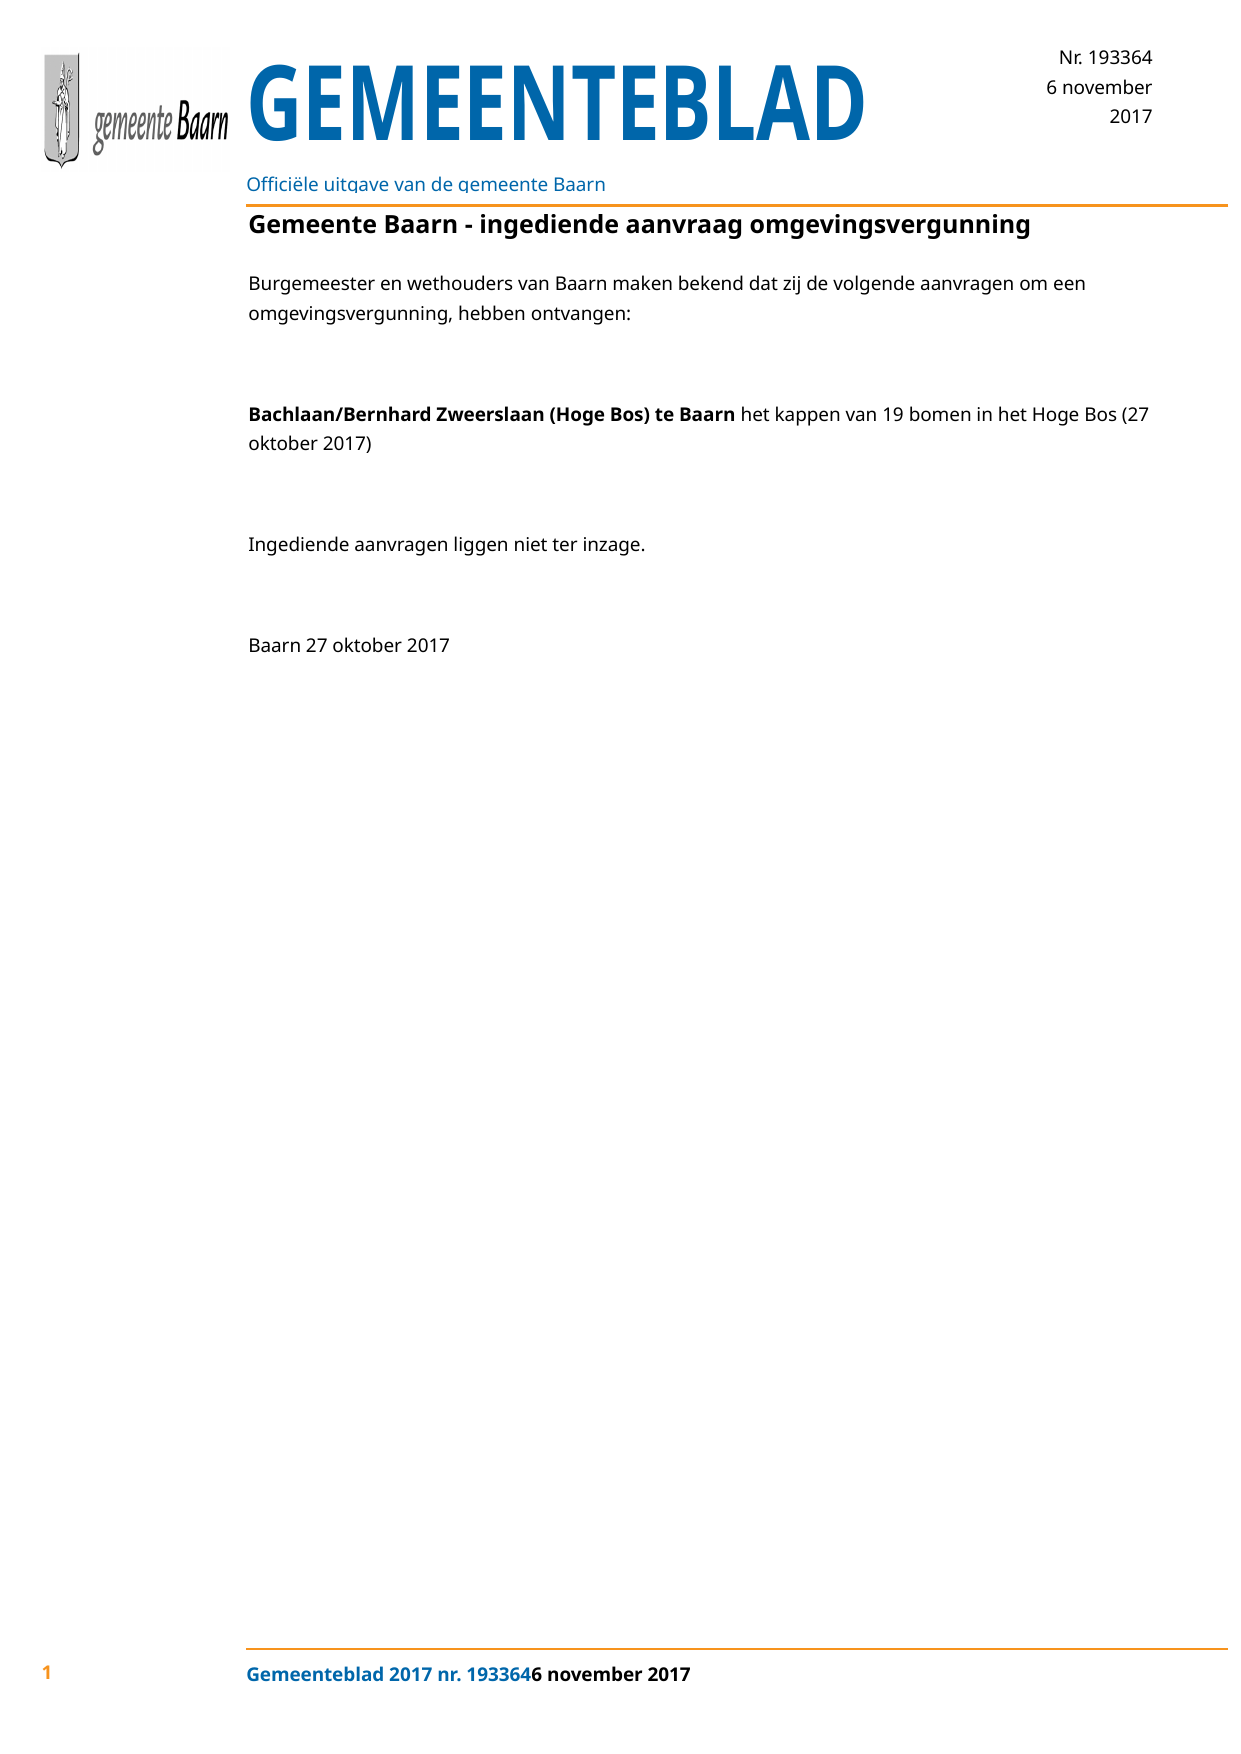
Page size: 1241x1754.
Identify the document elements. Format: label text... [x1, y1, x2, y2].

text Bachlaan/Bernhard Zweerslaan (Hoge Bos) te Baarn het kappen van 19 bomen in het Hoge Bos (27 oktober 2017) [248, 401, 1152, 456]
text Burgemeester en wethouders van Baarn maken bekend dat zij de volgende aanvragen om een omgevingsvergunning, hebben ontvangen: [248, 270, 1152, 326]
text Ingediende aanvragen liggen niet ter inzage. [248, 531, 1152, 557]
picture [41, 47, 231, 172]
text Baarn 27 oktober 2017 [248, 632, 1152, 658]
text Gemeente Baarn - ingediende aanvraag omgevingsvergunning [248, 207, 1152, 241]
